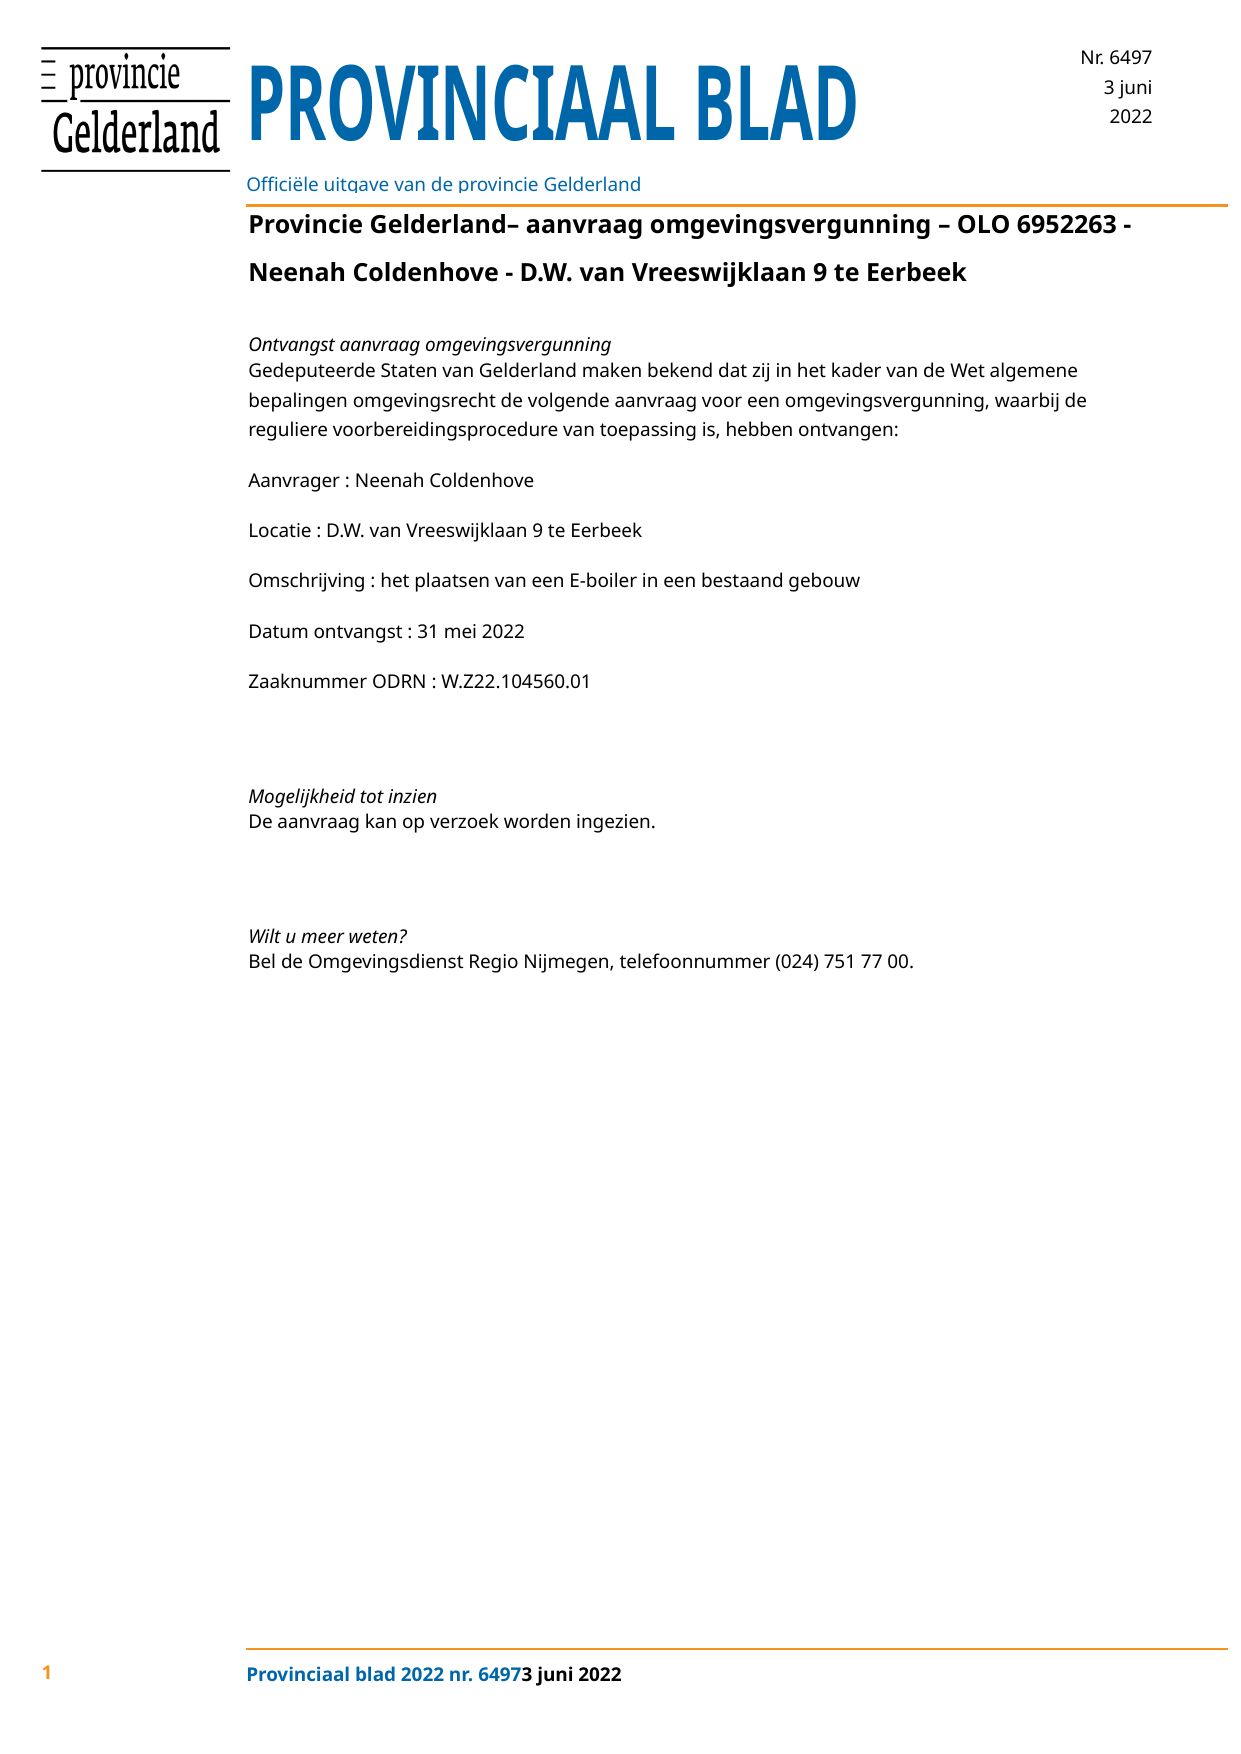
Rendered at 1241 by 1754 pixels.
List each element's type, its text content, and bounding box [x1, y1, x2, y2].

picture [41, 47, 231, 172]
text Ontvangst aanvraag omgevingsvergunning [248, 331, 1152, 357]
text Bel de Omgevingsdienst Regio Nijmegen, telefoonnummer (024) 751 77 00. [248, 949, 1152, 974]
text Provincie Gelderland– aanvraag omgevingsvergunning – OLO 6952263 - Neenah Coldenhove - D.W. van Vreeswijklaan 9 te Eerbeek [248, 207, 1152, 288]
text Mogelijkheid tot inzien [248, 783, 1152, 808]
text Gedeputeerde Staten van Gelderland maken bekend dat zij in het kader van de Wet algemene bepalingen omgevingsrecht de volgende aanvraag voor een omgevingsvergunning, waarbij de reguliere voorbereidingsprocedure van toepassing is, hebben ontvangen: [248, 357, 1152, 442]
text Aanvrager : Neenah Coldenhove [248, 467, 1152, 492]
text Zaaknummer ODRN : W.Z22.104560.01 [248, 668, 1152, 694]
text Wilt u meer weten? [248, 923, 1152, 949]
text Omschrijving : het plaatsen van een E-boiler in een bestaand gebouw [248, 568, 1152, 593]
text Locatie : D.W. van Vreeswijklaan 9 te Eerbeek [248, 517, 1152, 543]
text Datum ontvangst : 31 mei 2022 [248, 618, 1152, 644]
text De aanvraag kan op verzoek worden ingezien. [248, 808, 1152, 834]
